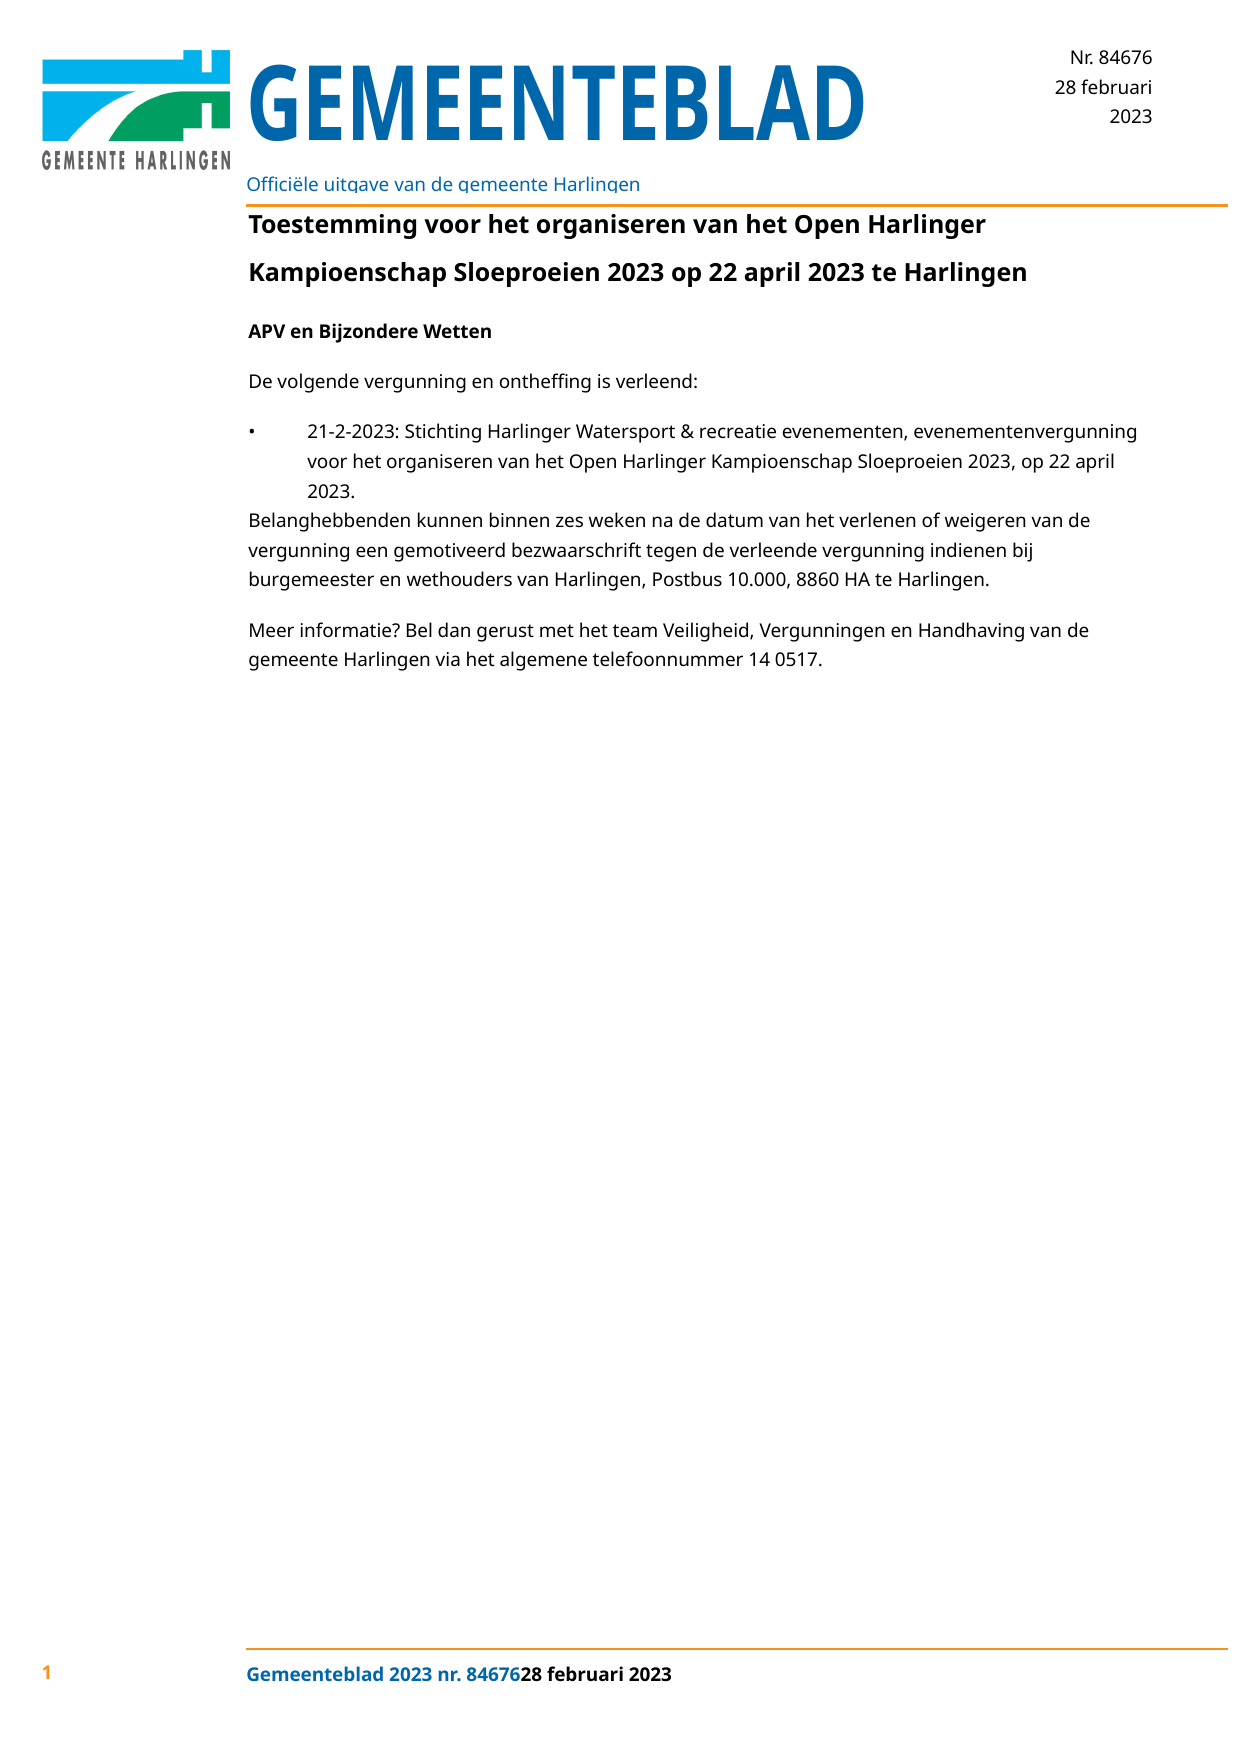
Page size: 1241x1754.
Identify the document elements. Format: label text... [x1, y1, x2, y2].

text Belanghebbenden kunnen binnen zes weken na de datum van het verlenen of weigeren van de vergunning een gemotiveerd bezwaarschrift tegen de verleende vergunning indienen bij burgemeester en wethouders van Harlingen, Postbus 10.000, 8860 HA te Harlingen. [248, 507, 1152, 592]
text APV en Bijzondere Wetten [248, 318, 1152, 344]
picture [41, 47, 231, 172]
text Toestemming voor het organiseren van het Open Harlinger Kampioenschap Sloeproeien 2023 op 22 april 2023 te Harlingen [248, 207, 1152, 288]
text De volgende vergunning en ontheffing is verleend: [248, 368, 1152, 394]
list 21-2-2023: Stichting Harlinger Watersport & recreatie evenementen, evenementenvergunning voor het organiseren van het Open Harlinger Kampioenschap Sloeproeien 2023, op 22 april 2023. [248, 419, 1152, 504]
text Meer informatie? Bel dan gerust met het team Veiligheid, Vergunningen en Handhaving van de gemeente Harlingen via het algemene telefoonnummer 14 0517. [248, 617, 1152, 672]
